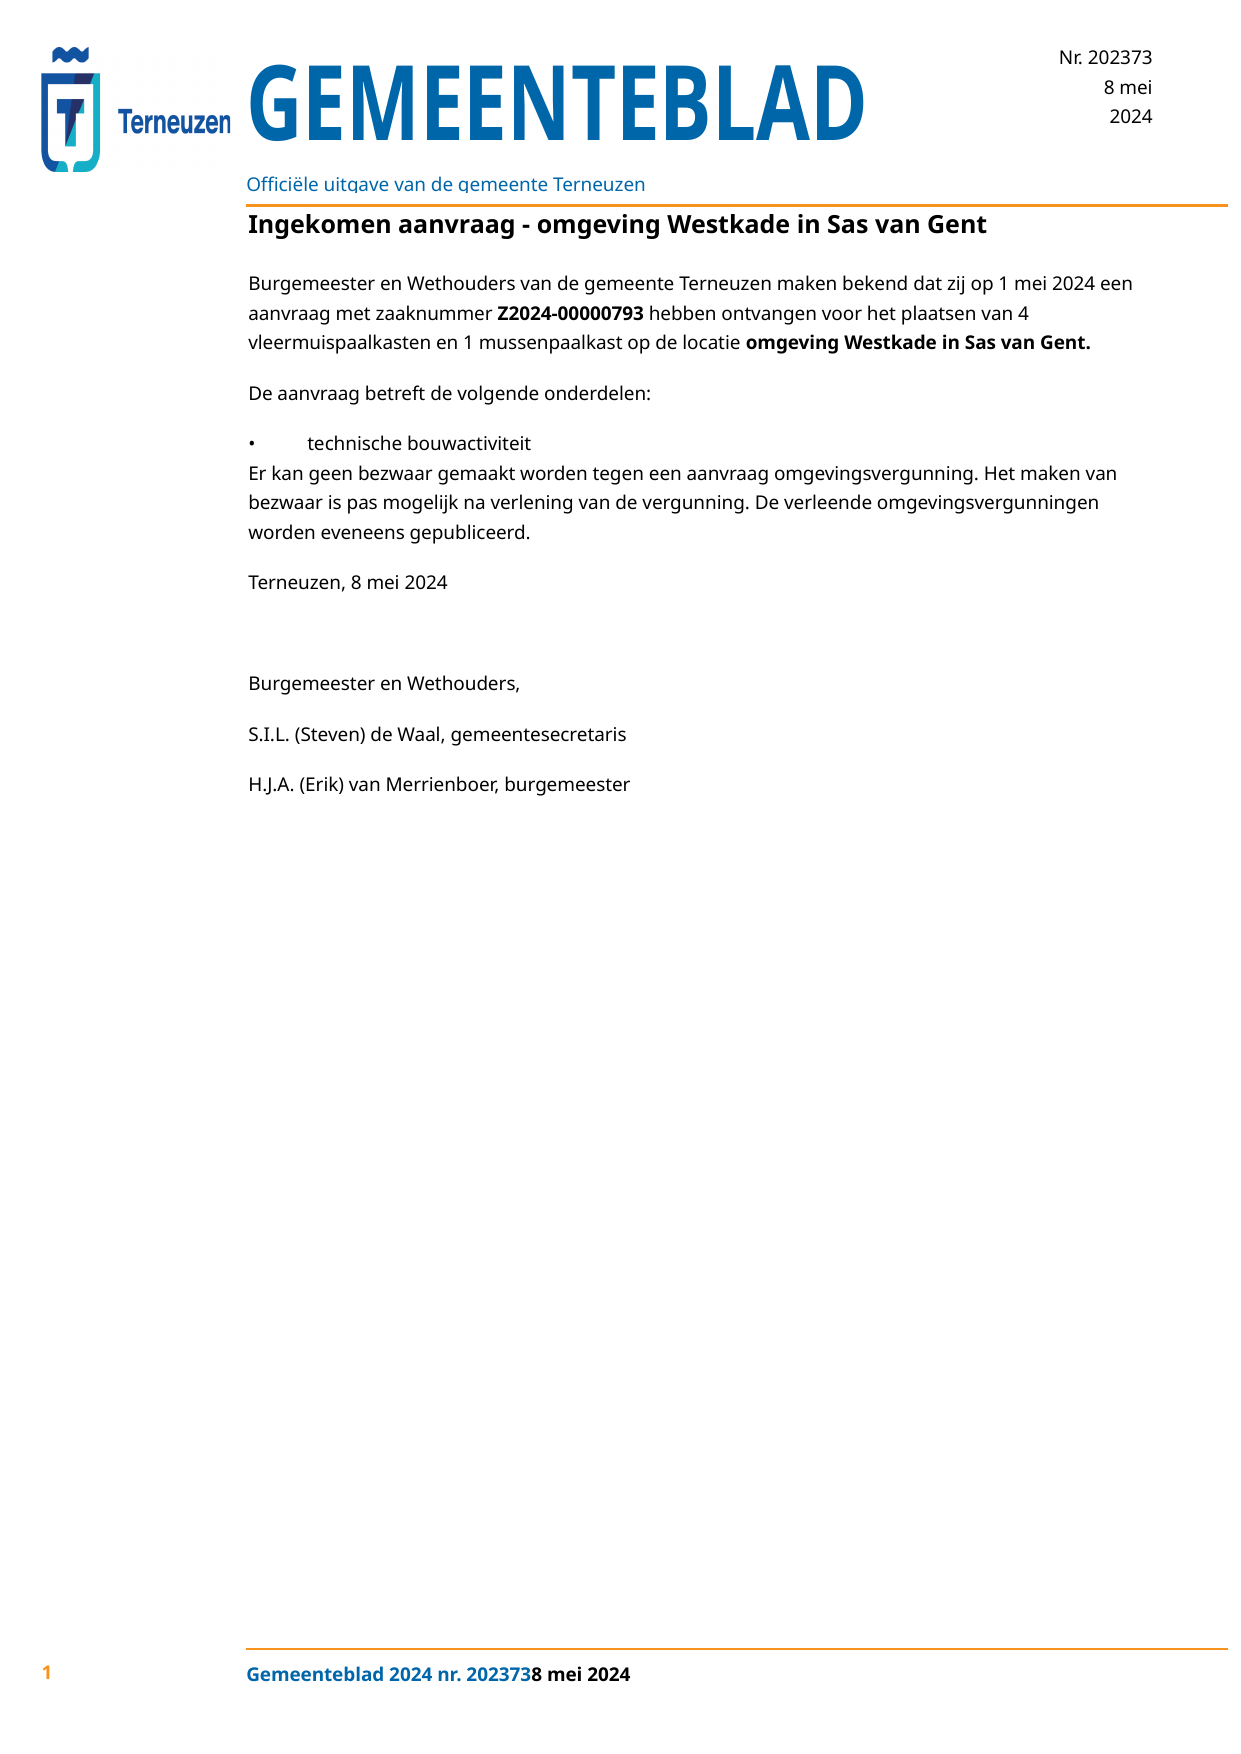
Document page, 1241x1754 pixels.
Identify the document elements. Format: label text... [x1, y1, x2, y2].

list technische bouwactiviteit [248, 430, 1152, 456]
text Burgemeester en Wethouders, [248, 670, 1152, 696]
text Er kan geen bezwaar gemaakt worden tegen een aanvraag omgevingsvergunning. Het maken van bezwaar is pas mogelijk na verlening van de vergunning. De verleende omgevingsvergunningen worden eveneens gepubliceerd. [248, 460, 1152, 545]
picture [41, 47, 231, 172]
text De aanvraag betreft de volgende onderdelen: [248, 380, 1152, 406]
text Ingekomen aanvraag - omgeving Westkade in Sas van Gent [248, 207, 1152, 241]
text H.J.A. (Erik) van Merrienboer, burgemeester [248, 771, 1152, 797]
text S.I.L. (Steven) de Waal, gemeentesecretaris [248, 721, 1152, 746]
text Terneuzen, 8 mei 2024 [248, 569, 1152, 595]
text Burgemeester en Wethouders van de gemeente Terneuzen maken bekend dat zij op 1 mei 2024 een aanvraag met zaaknummer Z2024-00000793 hebben ontvangen voor het plaatsen van 4 vleermuispaalkasten en 1 mussenpaalkast op de locatie omgeving Westkade in Sas van Gent. [248, 270, 1152, 355]
